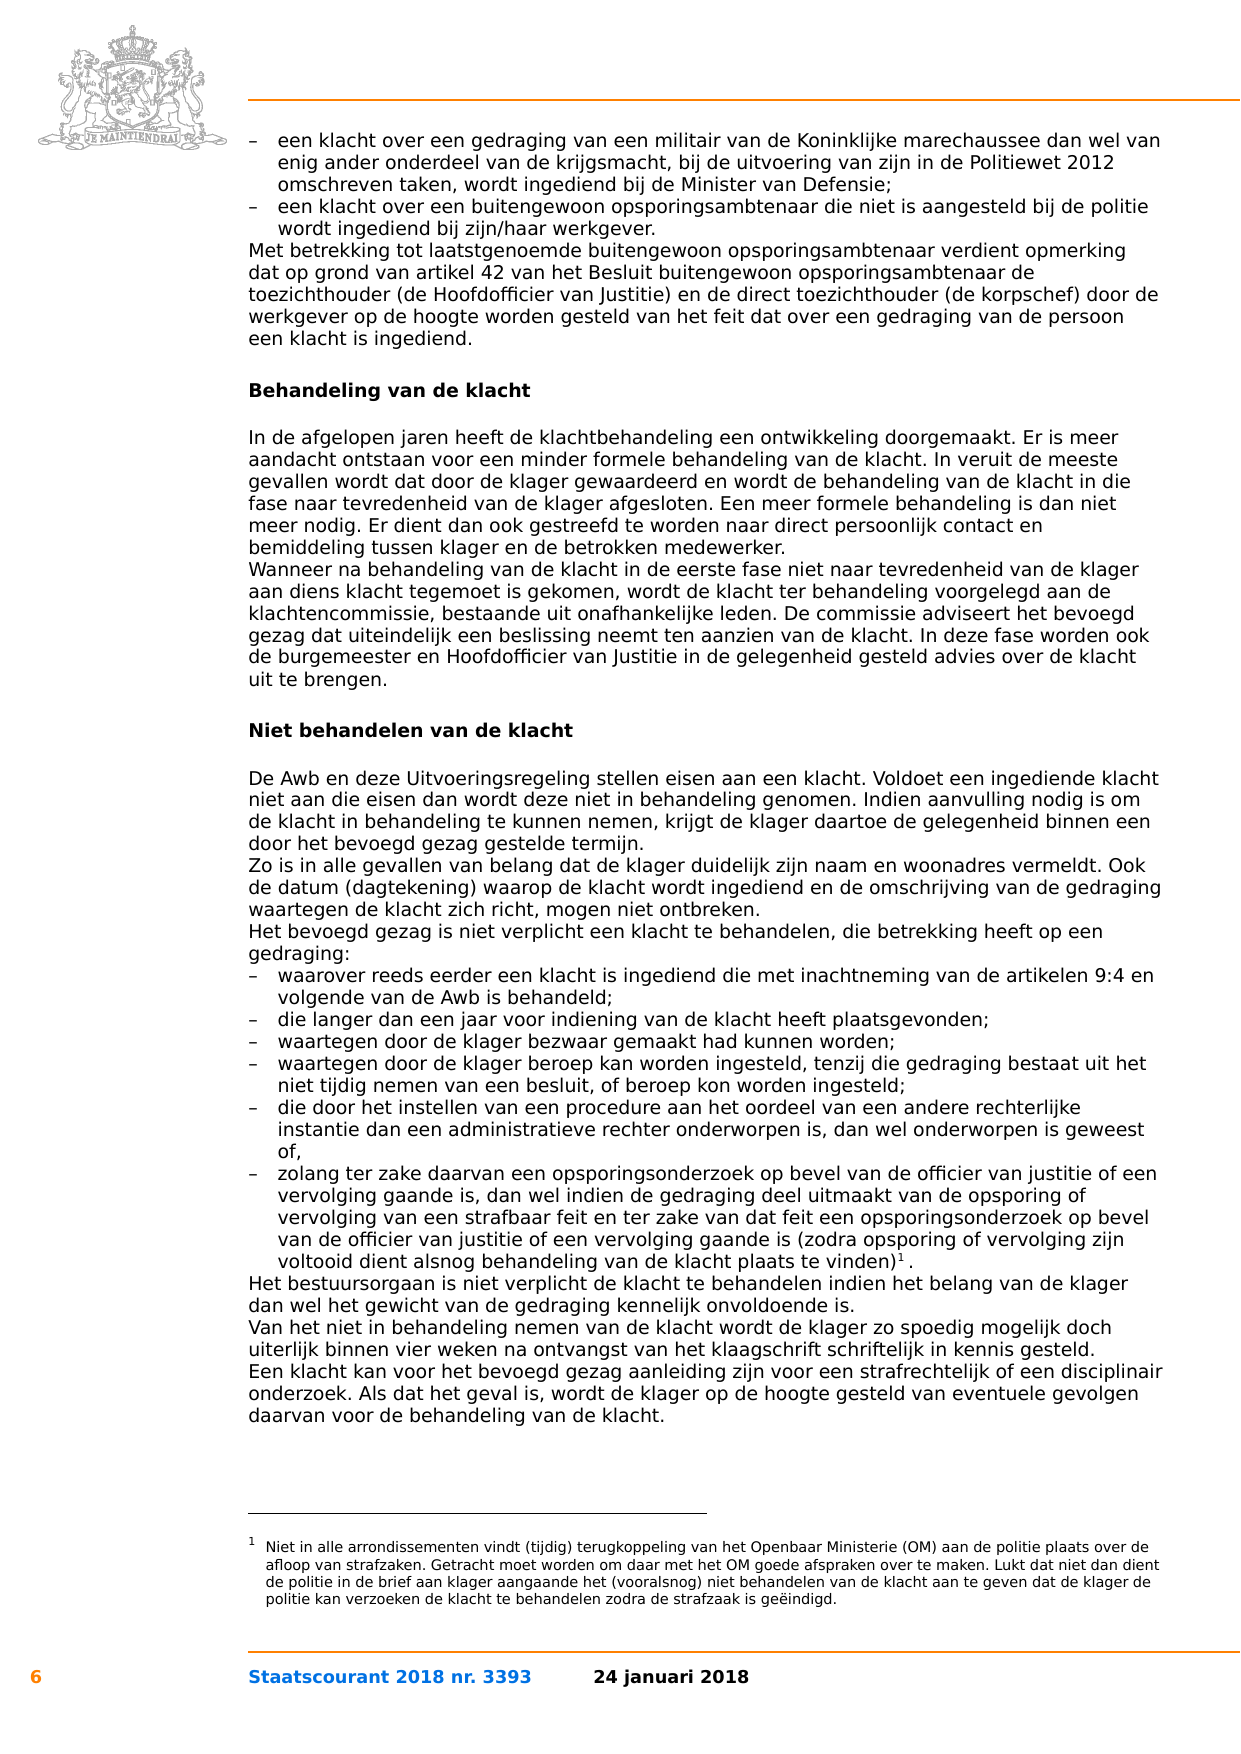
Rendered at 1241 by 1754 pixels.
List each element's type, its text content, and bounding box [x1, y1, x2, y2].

subtitle Behandeling van de klacht [248, 380, 1163, 402]
text In de afgelopen jaren heeft de klachtbehandeling een ontwikkeling doorgemaakt. Er is meer aandacht ontstaan voor een minder formele behandeling van de klacht. In veruit de meeste gevallen wordt dat door de klager gewaardeerd en wordt de behandeling van de klacht in die fase naar tevredenheid van de klager afgesloten. Een meer formele behandeling is dan niet meer nodig. Er dient dan ook gestreefd te worden naar direct persoonlijk contact en bemiddeling tussen klager en de betrokken medewerker. [248, 427, 1163, 558]
text – een klacht over een gedraging van een militair van de Koninklijke marechaussee dan wel van enig ander onderdeel van de krijgsmacht, bij de uitvoering van zijn in de Politiewet 2012 omschreven taken, wordt ingediend bij de Minister van Defensie; [248, 130, 1163, 196]
text – waartegen door de klager beroep kan worden ingesteld, tenzij die gedraging bestaat uit het niet tijdig nemen van een besluit, of beroep kon worden ingesteld; [248, 1053, 1163, 1097]
text – die door het instellen van een procedure aan het oordeel van een andere rechterlijke instantie dan een administratieve rechter onderworpen is, dan wel onderworpen is geweest of, [248, 1097, 1163, 1163]
text Van het niet in behandeling nemen van de klacht wordt de klager zo spoedig mogelijk doch uiterlijk binnen vier weken na ontvangst van het klaagschrift schriftelijk in kennis gesteld. [248, 1317, 1163, 1361]
text Het bestuursorgaan is niet verplicht de klacht te behandelen indien het belang van de klager dan wel het gewicht van de gedraging kennelijk onvoldoende is. [248, 1273, 1163, 1317]
text Met betrekking tot laatstgenoemde buitengewoon opsporingsambtenaar verdient opmerking dat op grond van artikel 42 van het Besluit buitengewoon opsporingsambtenaar de toezichthouder (de Hoofdofficier van Justitie) en de direct toezichthouder (de korpschef) door de werkgever op de hoogte worden gesteld van het feit dat over een gedraging van de persoon een klacht is ingediend. [248, 240, 1163, 350]
text De Awb en deze Uitvoeringsregeling stellen eisen aan een klacht. Voldoet een ingediende klacht niet aan die eisen dan wordt deze niet in behandeling genomen. Indien aanvulling nodig is om de klacht in behandeling te kunnen nemen, krijgt de klager daartoe de gelegenheid binnen een door het bevoegd gezag gestelde termijn. [248, 767, 1163, 855]
text Wanneer na behandeling van de klacht in de eerste fase niet naar tevredenheid van de klager aan diens klacht tegemoet is gekomen, wordt de klacht ter behandeling voorgelegd aan de klachtencommissie, bestaande uit onafhankelijke leden. De commissie adviseert het bevoegd gezag dat uiteindelijk een beslissing neemt ten aanzien van de klacht. In deze fase worden ook de burgemeester en Hoofdofficier van Justitie in de gelegenheid gesteld advies over de klacht uit te brengen. [248, 558, 1163, 690]
text – een klacht over een buitengewoon opsporingsambtenaar die niet is aangesteld bij de politie wordt ingediend bij zijn/haar werkgever. [248, 196, 1163, 240]
text – waarover reeds eerder een klacht is ingediend die met inachtneming van de artikelen 9:4 en volgende van de Awb is behandeld; [248, 965, 1163, 1009]
text Niet in alle arrondissementen vindt (tijdig) terugkoppeling van het Openbaar Ministerie (OM) aan de politie plaats over de afloop van strafzaken. Getracht moet worden om daar met het OM goede afspraken over te maken. Lukt dat niet dan dient de politie in de brief aan klager aangaande het (vooralsnog) niet behandelen van de klacht aan te geven dat de klager de politie kan verzoeken de klacht te behandelen zodra de strafzaak is geëindigd. [248, 1535, 1163, 1608]
text Zo is in alle gevallen van belang dat de klager duidelijk zijn naam en woonadres vermeldt. Ook de datum (dagtekening) waarop de klacht wordt ingediend en de omschrijving van de gedraging waartegen de klacht zich richt, mogen niet ontbreken. [248, 855, 1163, 921]
picture [38, 25, 227, 150]
subtitle Niet behandelen van de klacht [248, 720, 1163, 742]
text – zolang ter zake daarvan een opsporingsonderzoek op bevel van de officier van justitie of een vervolging gaande is, dan wel indien de gedraging deel uitmaakt van de opsporing of vervolging van een strafbaar feit en ter zake van dat feit een opsporingsonderzoek op bevel van de officier van justitie of een vervolging gaande is (zodra opsporing of vervolging zijn voltooid dient alsnog behandeling van de klacht plaats te vinden). [248, 1163, 1163, 1273]
text – die langer dan een jaar voor indiening van de klacht heeft plaatsgevonden; [248, 1009, 1163, 1031]
text Een klacht kan voor het bevoegd gezag aanleiding zijn voor een strafrechtelijk of een disciplinair onderzoek. Als dat het geval is, wordt de klager op de hoogte gesteld van eventuele gevolgen daarvan voor de behandeling van de klacht. [248, 1361, 1163, 1427]
text Het bevoegd gezag is niet verplicht een klacht te behandelen, die betrekking heeft op een gedraging: [248, 921, 1163, 965]
text – waartegen door de klager bezwaar gemaakt had kunnen worden; [248, 1031, 1163, 1053]
